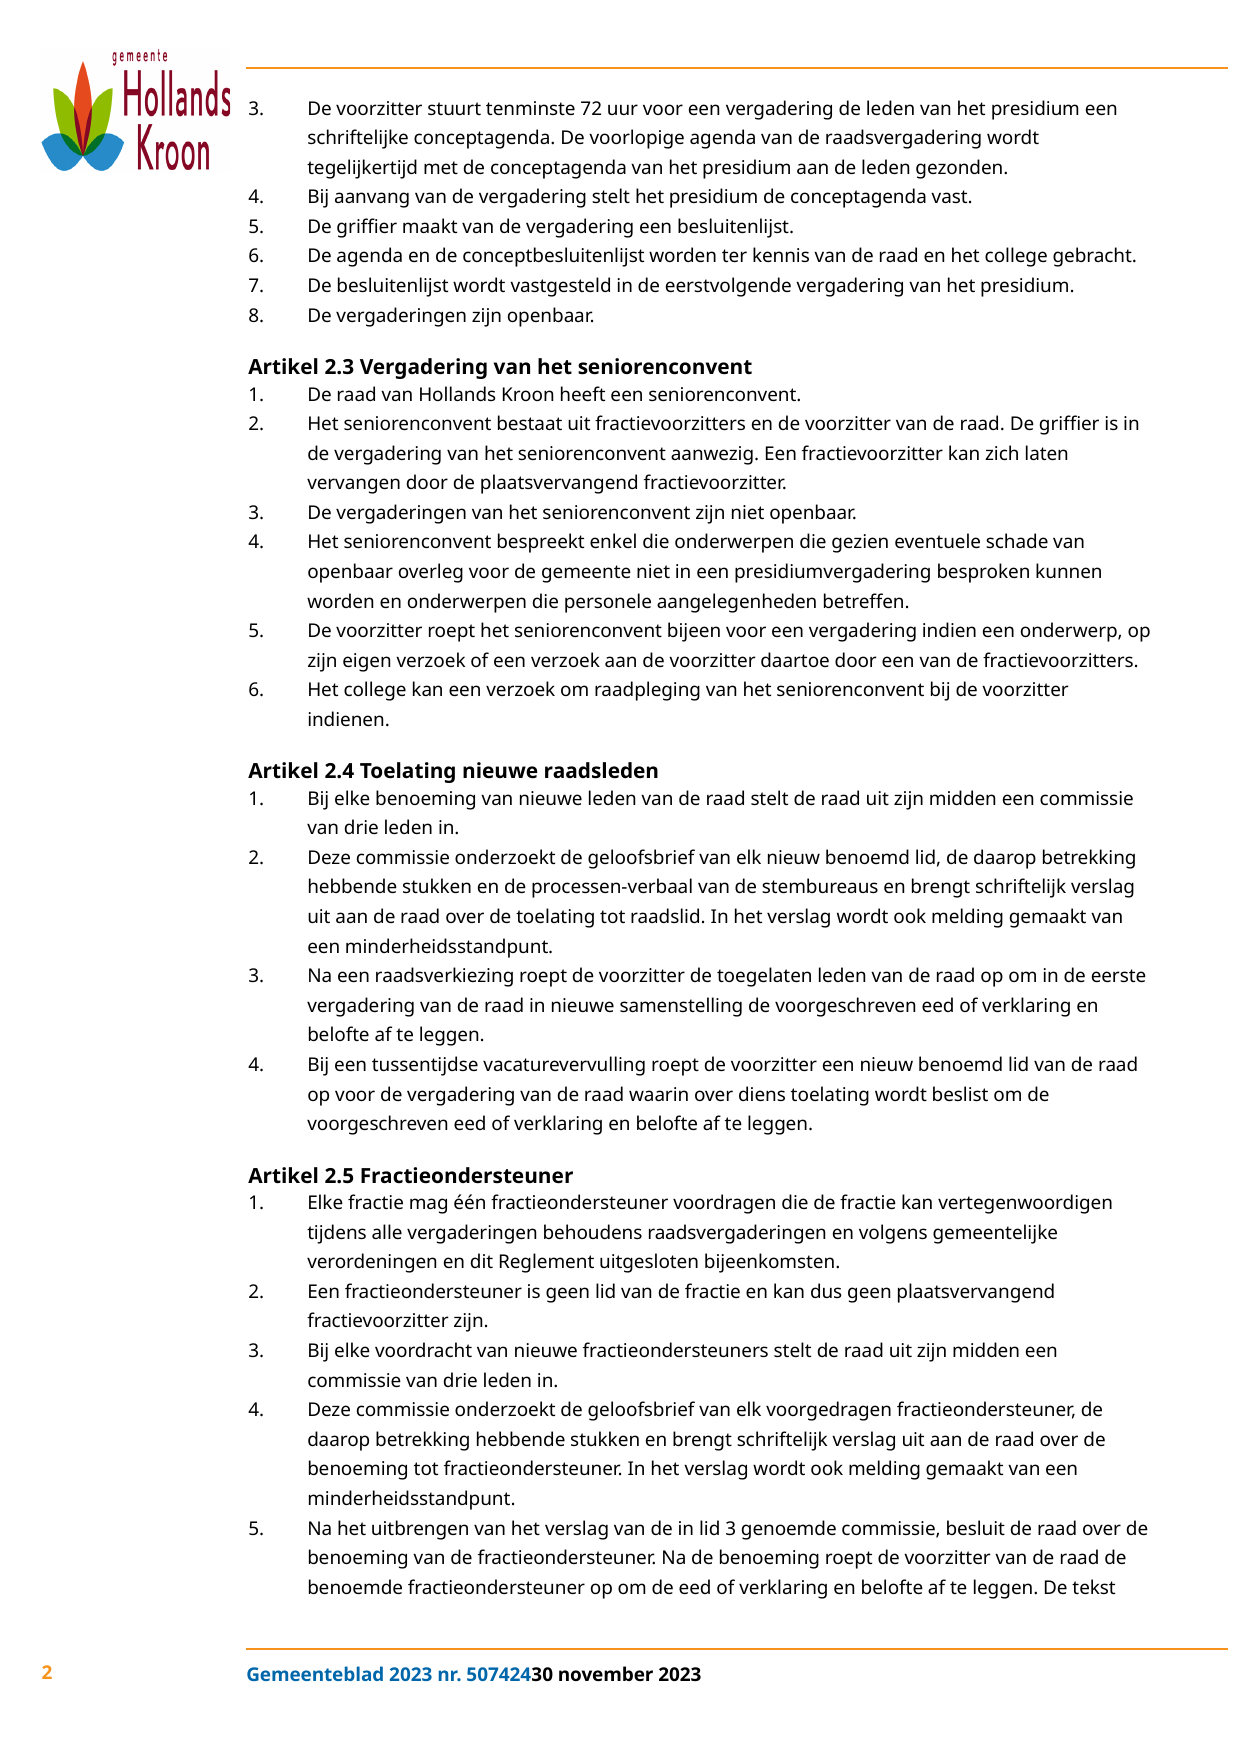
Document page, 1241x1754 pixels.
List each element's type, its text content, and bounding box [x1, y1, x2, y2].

list De voorzitter stuurt tenminste 72 uur voor een vergadering de leden van het presidium een schriftelijke conceptagenda. De voorlopige agenda van de raadsvergadering wordt tegelijkertijd met de conceptagenda van het presidium aan de leden gezonden. [248, 95, 1152, 180]
list De agenda en de conceptbesluitenlijst worden ter kennis van de raad en het college gebracht. [248, 243, 1152, 268]
list Deze commissie onderzoekt de geloofsbrief van elk nieuw benoemd lid, de daarop betrekking hebbende stukken en de processen-verbaal van de stembureaus en brengt schriftelijk verslag uit aan de raad over de toelating tot raadslid. In het verslag wordt ook melding gemaakt van een minderheidsstandpunt. [248, 844, 1152, 959]
list Bij een tussentijdse vacaturevervulling roept de voorzitter een nieuw benoemd lid van de raad op voor de vergadering van de raad waarin over diens toelating wordt beslist om de voorgeschreven eed of verklaring en belofte af te leggen. [248, 1051, 1152, 1136]
list De besluitenlijst wordt vastgesteld in de eerstvolgende vergadering van het presidium. [248, 272, 1152, 298]
list Een fractieondersteuner is geen lid van de fractie en kan dus geen plaatsvervangend fractievoorzitter zijn. [248, 1278, 1152, 1333]
list Bij elke voordracht van nieuwe fractieondersteuners stelt de raad uit zijn midden een commissie van drie leden in. [248, 1337, 1152, 1392]
picture [41, 47, 231, 172]
list Bij elke benoeming van nieuwe leden van de raad stelt de raad uit zijn midden een commissie van drie leden in. [248, 785, 1152, 840]
list De raad van Hollands Kroon heeft een seniorenconvent. [248, 381, 1152, 406]
list Het seniorenconvent bespreekt enkel die onderwerpen die gezien eventuele schade van openbaar overleg voor de gemeente niet in een presidiumvergadering besproken kunnen worden en onderwerpen die personele aangelegenheden betreffen. [248, 529, 1152, 613]
list Het seniorenconvent bestaat uit fractievoorzitters en de voorzitter van de raad. De griffier is in de vergadering van het seniorenconvent aanwezig. Een fractievoorzitter kan zich laten vervangen door de plaatsvervangend fractievoorzitter. [248, 410, 1152, 495]
text Artikel 2.4 Toelating nieuwe raadsleden [248, 757, 1152, 785]
list De vergaderingen van het seniorenconvent zijn niet openbaar. [248, 499, 1152, 525]
list Na het uitbrengen van het verslag van de in lid 3 genoemde commissie, besluit de raad over de benoeming van de fractieondersteuner. Na de benoeming roept de voorzitter van de raad de benoemde fractieondersteuner op om de eed of verklaring en belofte af te leggen. De tekst [248, 1515, 1152, 1599]
list Deze commissie onderzoekt de geloofsbrief van elk voorgedragen fractieondersteuner, de daarop betrekking hebbende stukken en brengt schriftelijk verslag uit aan de raad over de benoeming tot fractieondersteuner. In het verslag wordt ook melding gemaakt van een minderheidsstandpunt. [248, 1396, 1152, 1511]
list Bij aanvang van de vergadering stelt het presidium de conceptagenda vast. [248, 183, 1152, 209]
list Na een raadsverkiezing roept de voorzitter de toegelaten leden van de raad op om in de eerste vergadering van de raad in nieuwe samenstelling de voorgeschreven eed of verklaring en belofte af te leggen. [248, 962, 1152, 1047]
text Artikel 2.5 Fractieondersteuner [248, 1161, 1152, 1189]
list Het college kan een verzoek om raadpleging van het seniorenconvent bij de voorzitter indienen. [248, 677, 1152, 732]
list De griffier maakt van de vergadering een besluitenlijst. [248, 213, 1152, 239]
text Artikel 2.3 Vergadering van het seniorenconvent [248, 352, 1152, 381]
list Elke fractie mag één fractieondersteuner voordragen die de fractie kan vertegenwoordigen tijdens alle vergaderingen behoudens raadsvergaderingen en volgens gemeentelijke verordeningen en dit Reglement uitgesloten bijeenkomsten. [248, 1189, 1152, 1274]
list De vergaderingen zijn openbaar. [248, 302, 1152, 328]
list De voorzitter roept het seniorenconvent bijeen voor een vergadering indien een onderwerp, op zijn eigen verzoek of een verzoek aan de voorzitter daartoe door een van de fractievoorzitters. [248, 617, 1152, 673]
